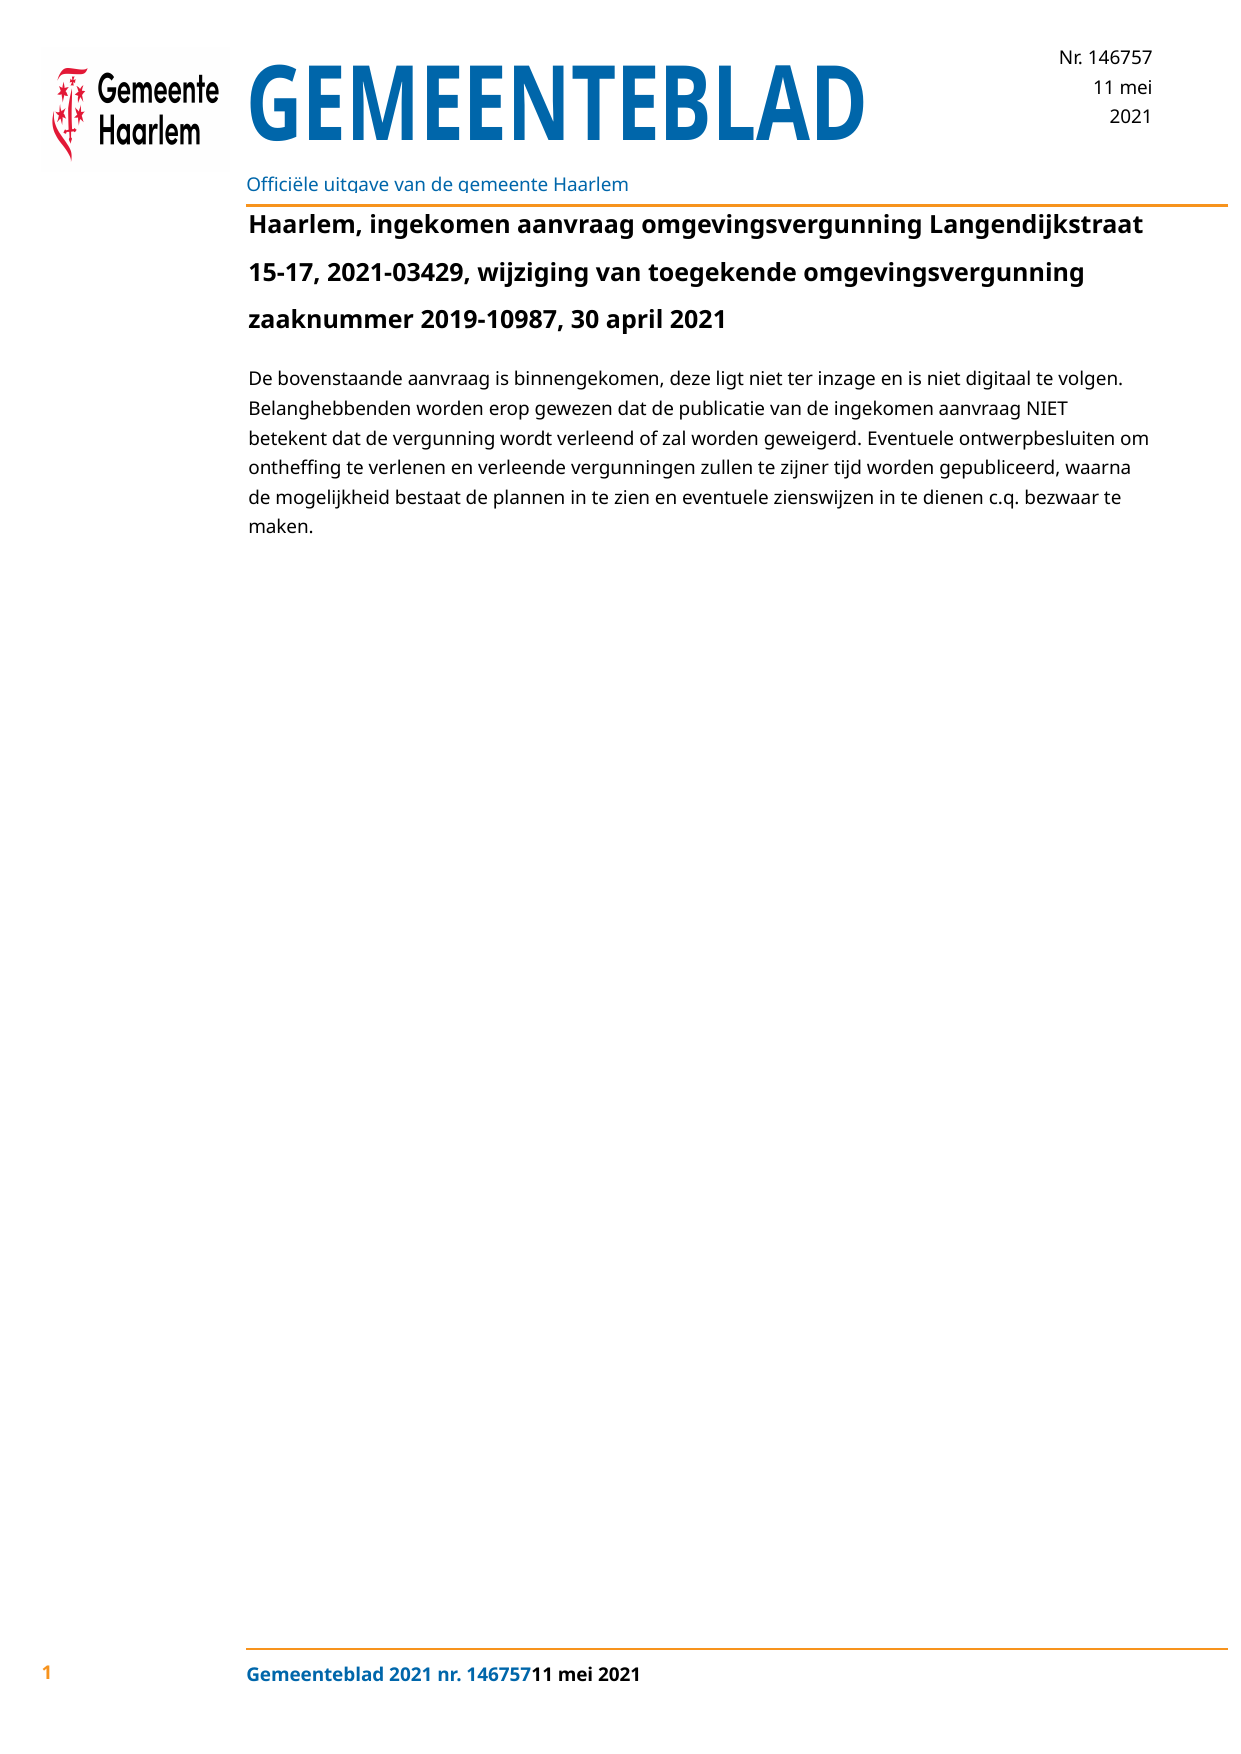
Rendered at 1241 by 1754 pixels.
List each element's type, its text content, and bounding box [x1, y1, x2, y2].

text Haarlem, ingekomen aanvraag omgevingsvergunning Langendijkstraat 15-17, 2021-03429, wijziging van toegekende omgevingsvergunning zaaknummer 2019-10987, 30 april 2021 [248, 207, 1152, 336]
picture [41, 47, 231, 172]
text De bovenstaande aanvraag is binnengekomen, deze ligt niet ter inzage en is niet digitaal te volgen. Belanghebbenden worden erop gewezen dat de publicatie van de ingekomen aanvraag NIET betekent dat de vergunning wordt verleend of zal worden geweigerd. Eventuele ontwerpbesluiten om ontheffing te verlenen en verleende vergunningen zullen te zijner tijd worden gepubliceerd, waarna de mogelijkheid bestaat de plannen in te zien en eventuele zienswijzen in te dienen c.q. bezwaar te maken. [248, 366, 1152, 539]
